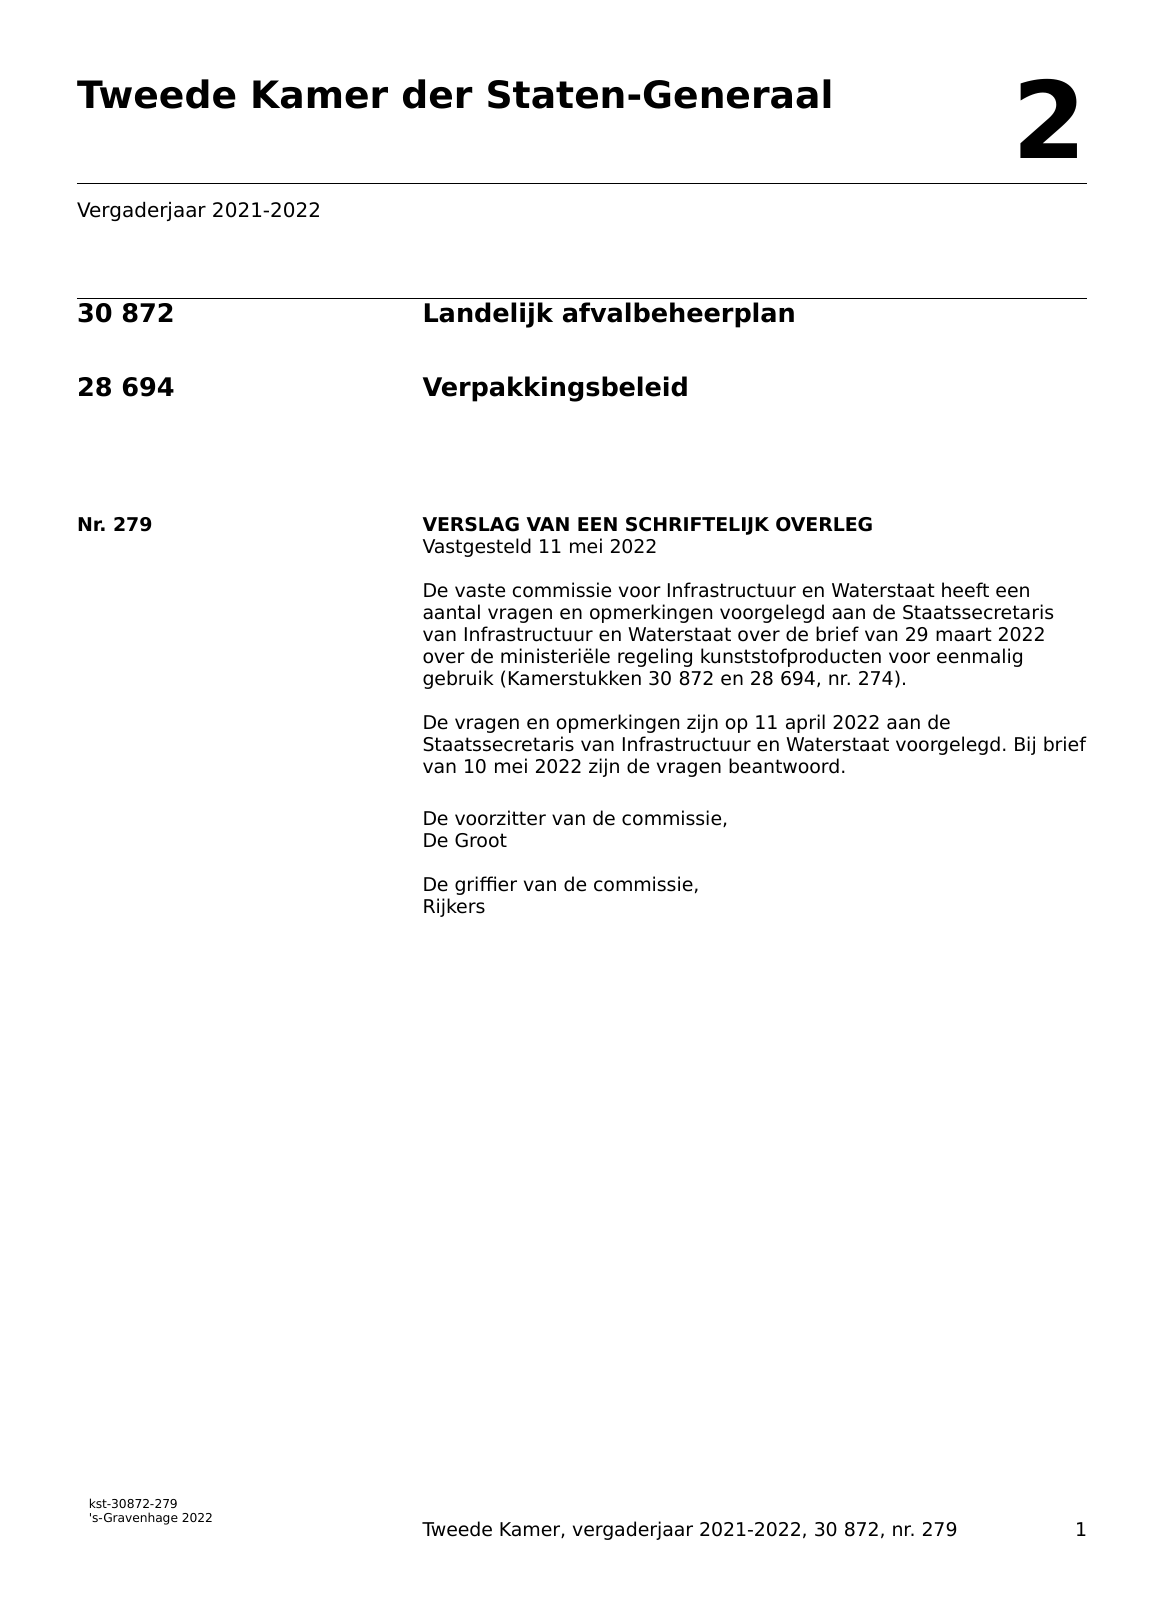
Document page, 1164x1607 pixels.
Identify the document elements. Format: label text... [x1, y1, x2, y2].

text De vaste commissie voor Infrastructuur en Waterstaat heeft een aantal vragen en opmerkingen voorgelegd aan de Staatssecretaris van Infrastructuur en Waterstaat over de brief van 29 maart 2022 over de ministeriële regeling kunststofproducten voor eenmalig gebruik (Kamerstukken 30 872 en 28 694, nr. 274). [422, 580, 1087, 690]
text 's-Gravenhage 2022 [88, 1511, 323, 1525]
table_header Tweede Kamer der Staten-Generaal [77, 59, 886, 183]
text De griffier van de commissie, Rijkers [422, 874, 1087, 918]
subtitle 30 872 Landelijk afvalbeheerplan [77, 299, 1087, 329]
table_cell Vergaderjaar 2021-2022 [77, 184, 1087, 298]
text De vragen en opmerkingen zijn op 11 april 2022 aan de Staatssecretaris van Infrastructuur en Waterstaat voorgelegd. Bij brief van 10 mei 2022 zijn de vragen beantwoord. [422, 712, 1087, 778]
table_header 2 [886, 59, 1087, 183]
text Vastgesteld 11 mei 2022 [422, 536, 1087, 558]
text kst-30872-279 [88, 1497, 323, 1511]
subtitle Nr. 279 VERSLAG VAN EEN SCHRIFTELIJK OVERLEG [77, 514, 1087, 536]
subtitle 28 694 Verpakkingsbeleid [77, 373, 1087, 403]
text De voorzitter van de commissie, De Groot [422, 808, 1087, 852]
